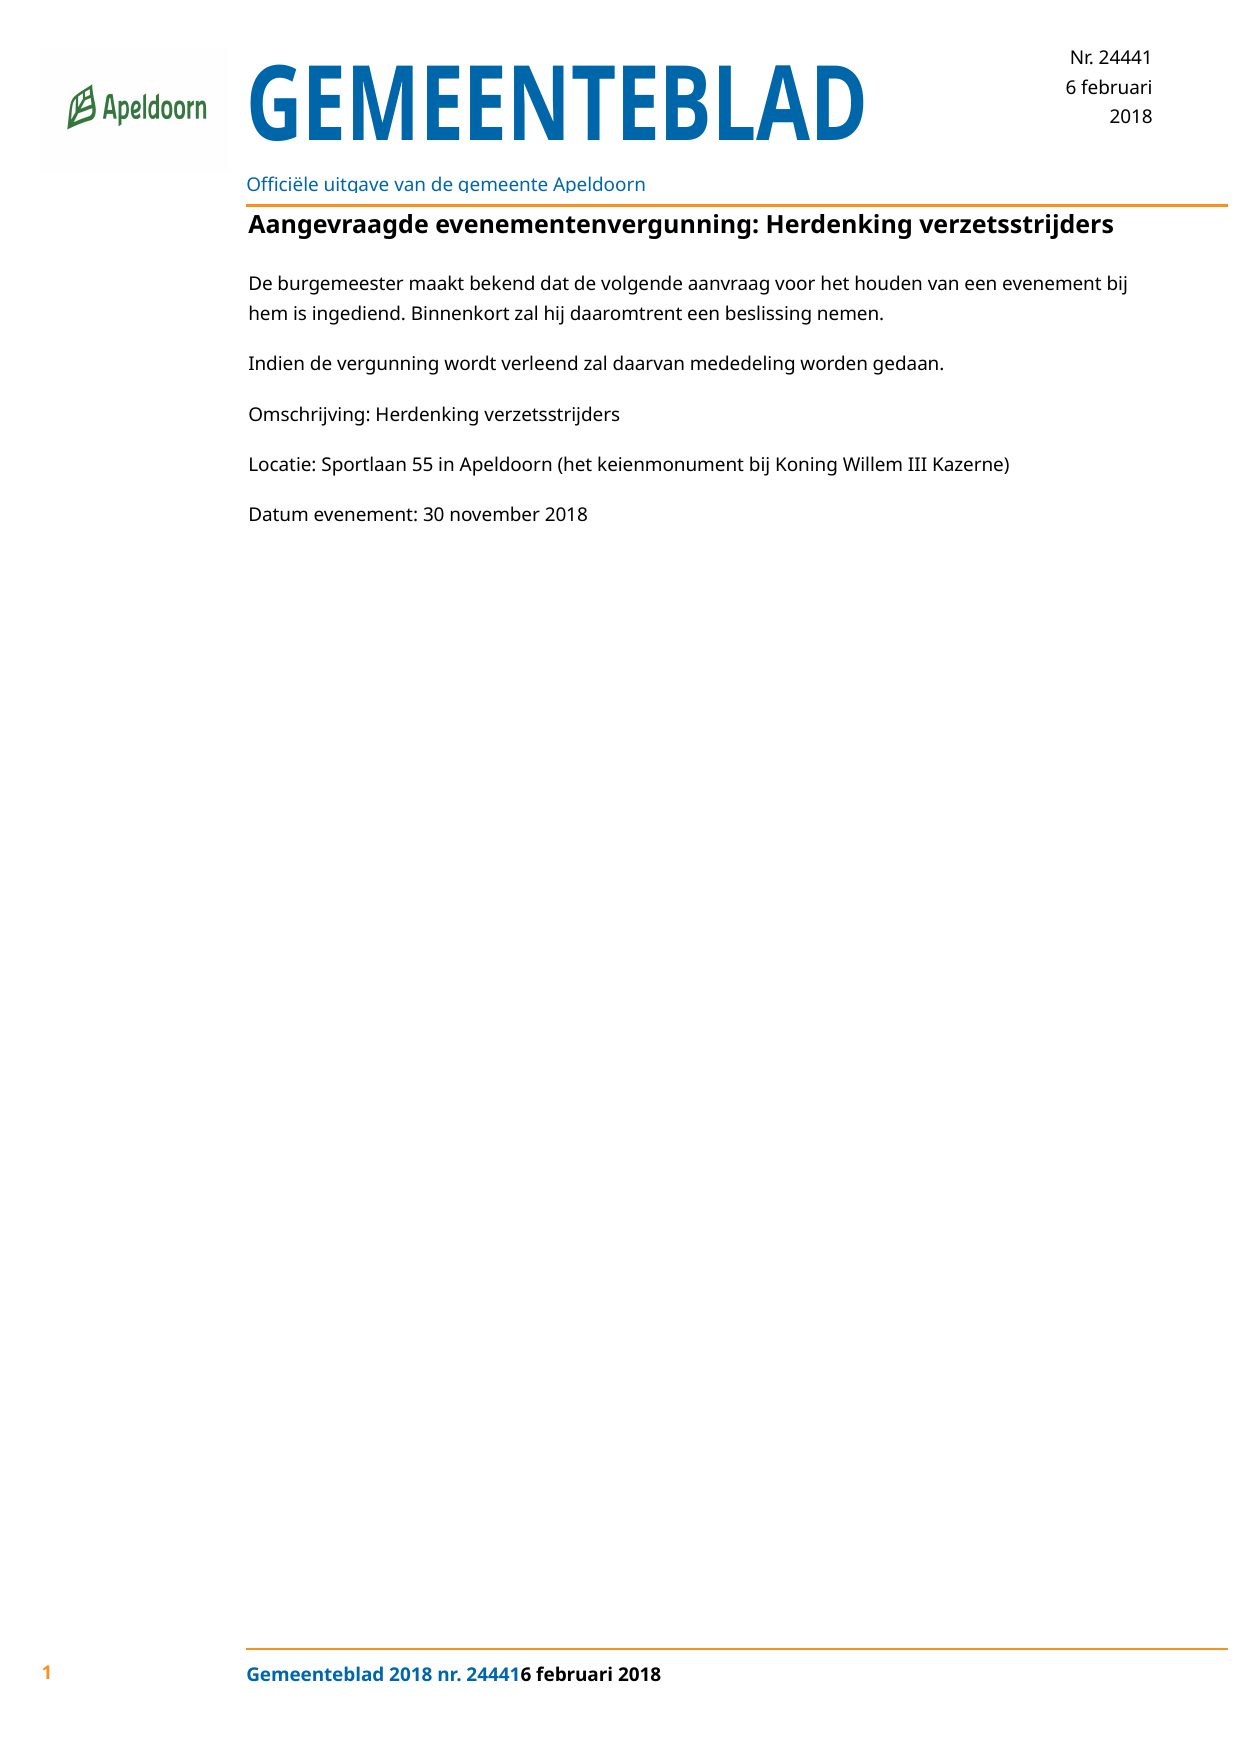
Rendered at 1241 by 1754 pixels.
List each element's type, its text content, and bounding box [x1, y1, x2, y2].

text De burgemeester maakt bekend dat de volgende aanvraag voor het houden van een evenement bij hem is ingediend. Binnenkort zal hij daaromtrent een beslissing nemen. [248, 270, 1152, 326]
picture [41, 47, 231, 172]
text Omschrijving: Herdenking verzetsstrijders [248, 401, 1152, 426]
text Aangevraagde evenementenvergunning: Herdenking verzetsstrijders [248, 207, 1152, 241]
text Indien de vergunning wordt verleend zal daarvan mededeling worden gedaan. [248, 350, 1152, 376]
text Datum evenement: 30 november 2018 [248, 502, 1152, 527]
text Locatie: Sportlaan 55 in Apeldoorn (het keienmonument bij Koning Willem III Kazerne) [248, 451, 1152, 477]
